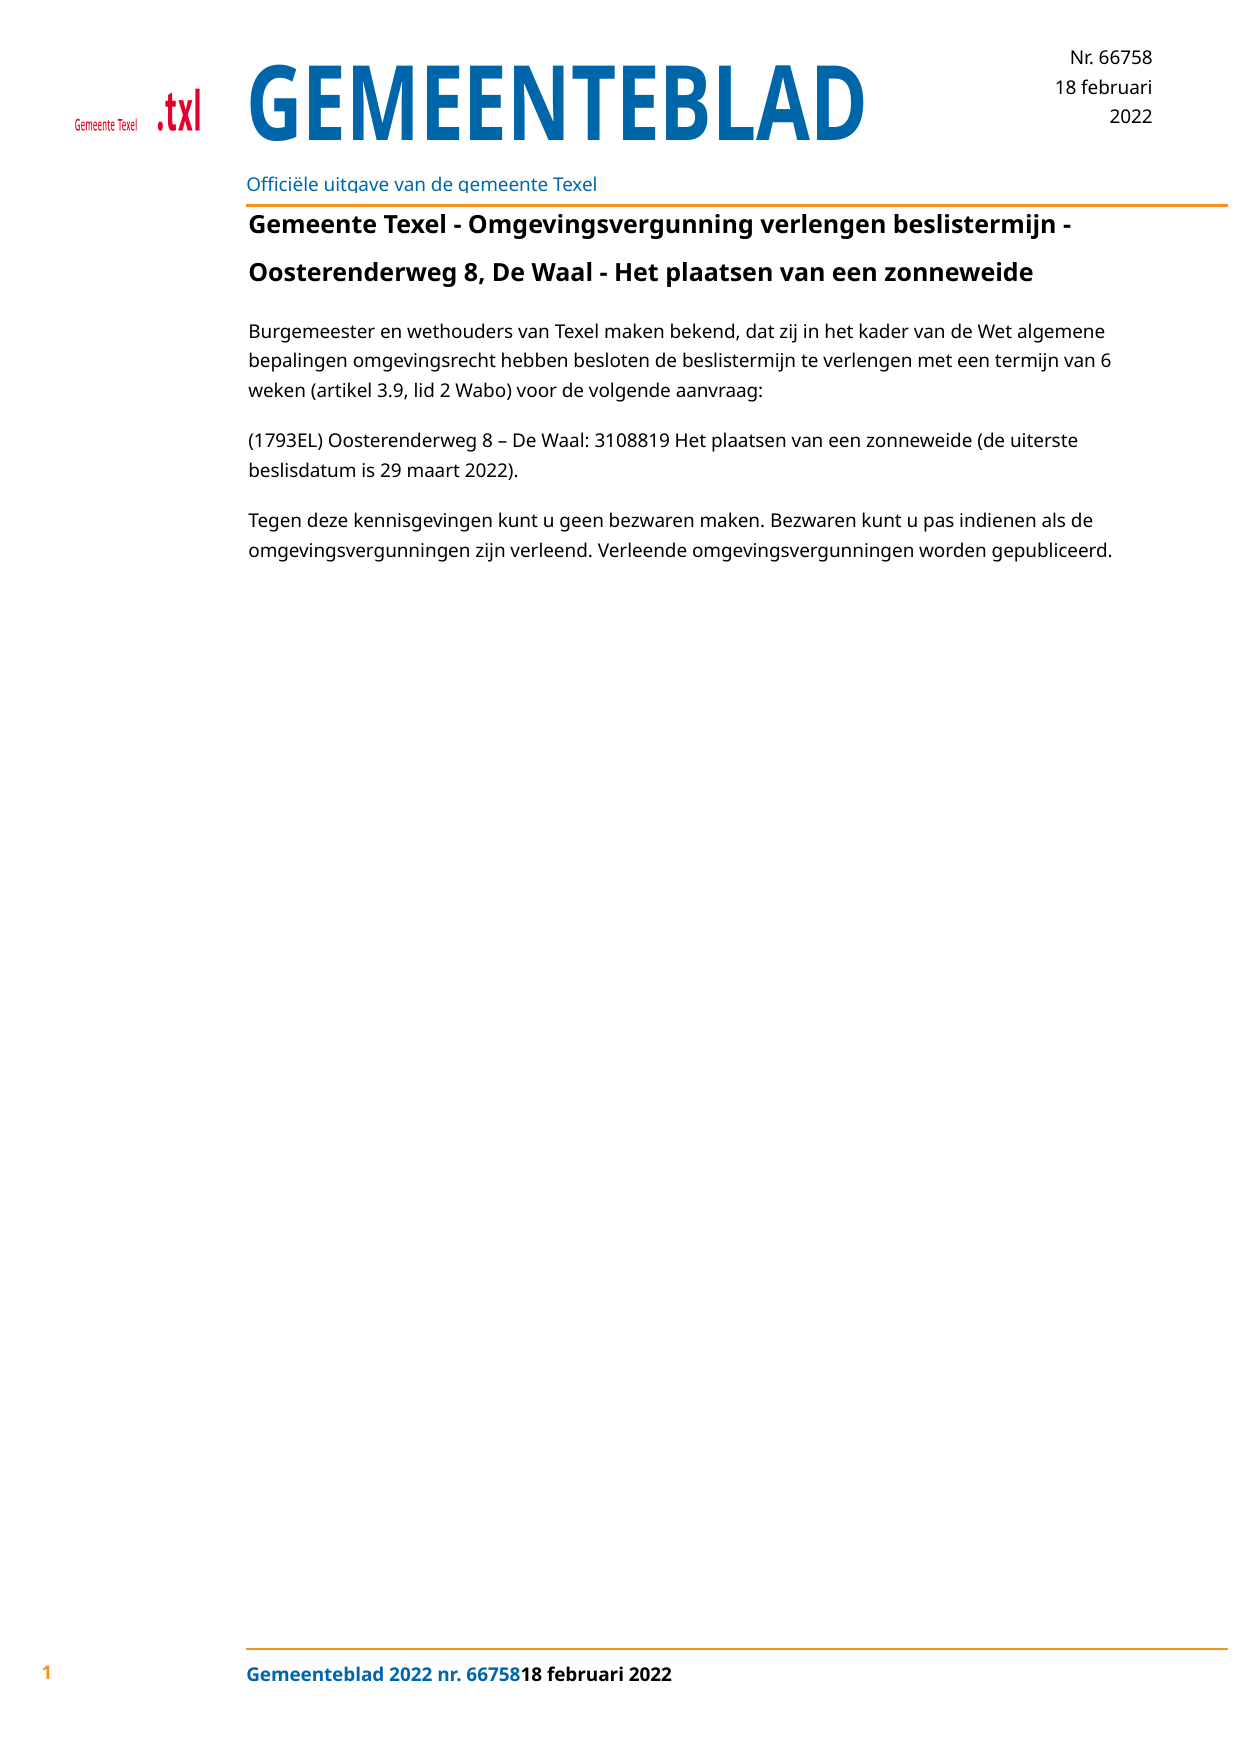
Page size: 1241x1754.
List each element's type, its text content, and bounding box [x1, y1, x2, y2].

text (1793EL) Oosterenderweg 8 – De Waal: 3108819 Het plaatsen van een zonneweide (de uiterste beslisdatum is 29 maart 2022). [248, 427, 1152, 483]
text Burgemeester en wethouders van Texel maken bekend, dat zij in het kader van de Wet algemene bepalingen omgevingsrecht hebben besloten de beslistermijn te verlengen met een termijn van 6 weken (artikel 3.9, lid 2 Wabo) voor de volgende aanvraag: [248, 318, 1152, 403]
text Gemeente Texel - Omgevingsvergunning verlengen beslistermijn - Oosterenderweg 8, De Waal - Het plaatsen van een zonneweide [248, 207, 1152, 288]
text Tegen deze kennisgevingen kunt u geen bezwaren maken. Bezwaren kunt u pas indienen als de omgevingsvergunningen zijn verleend. Verleende omgevingsvergunningen worden gepubliceerd. [248, 507, 1152, 563]
picture [41, 47, 231, 172]
